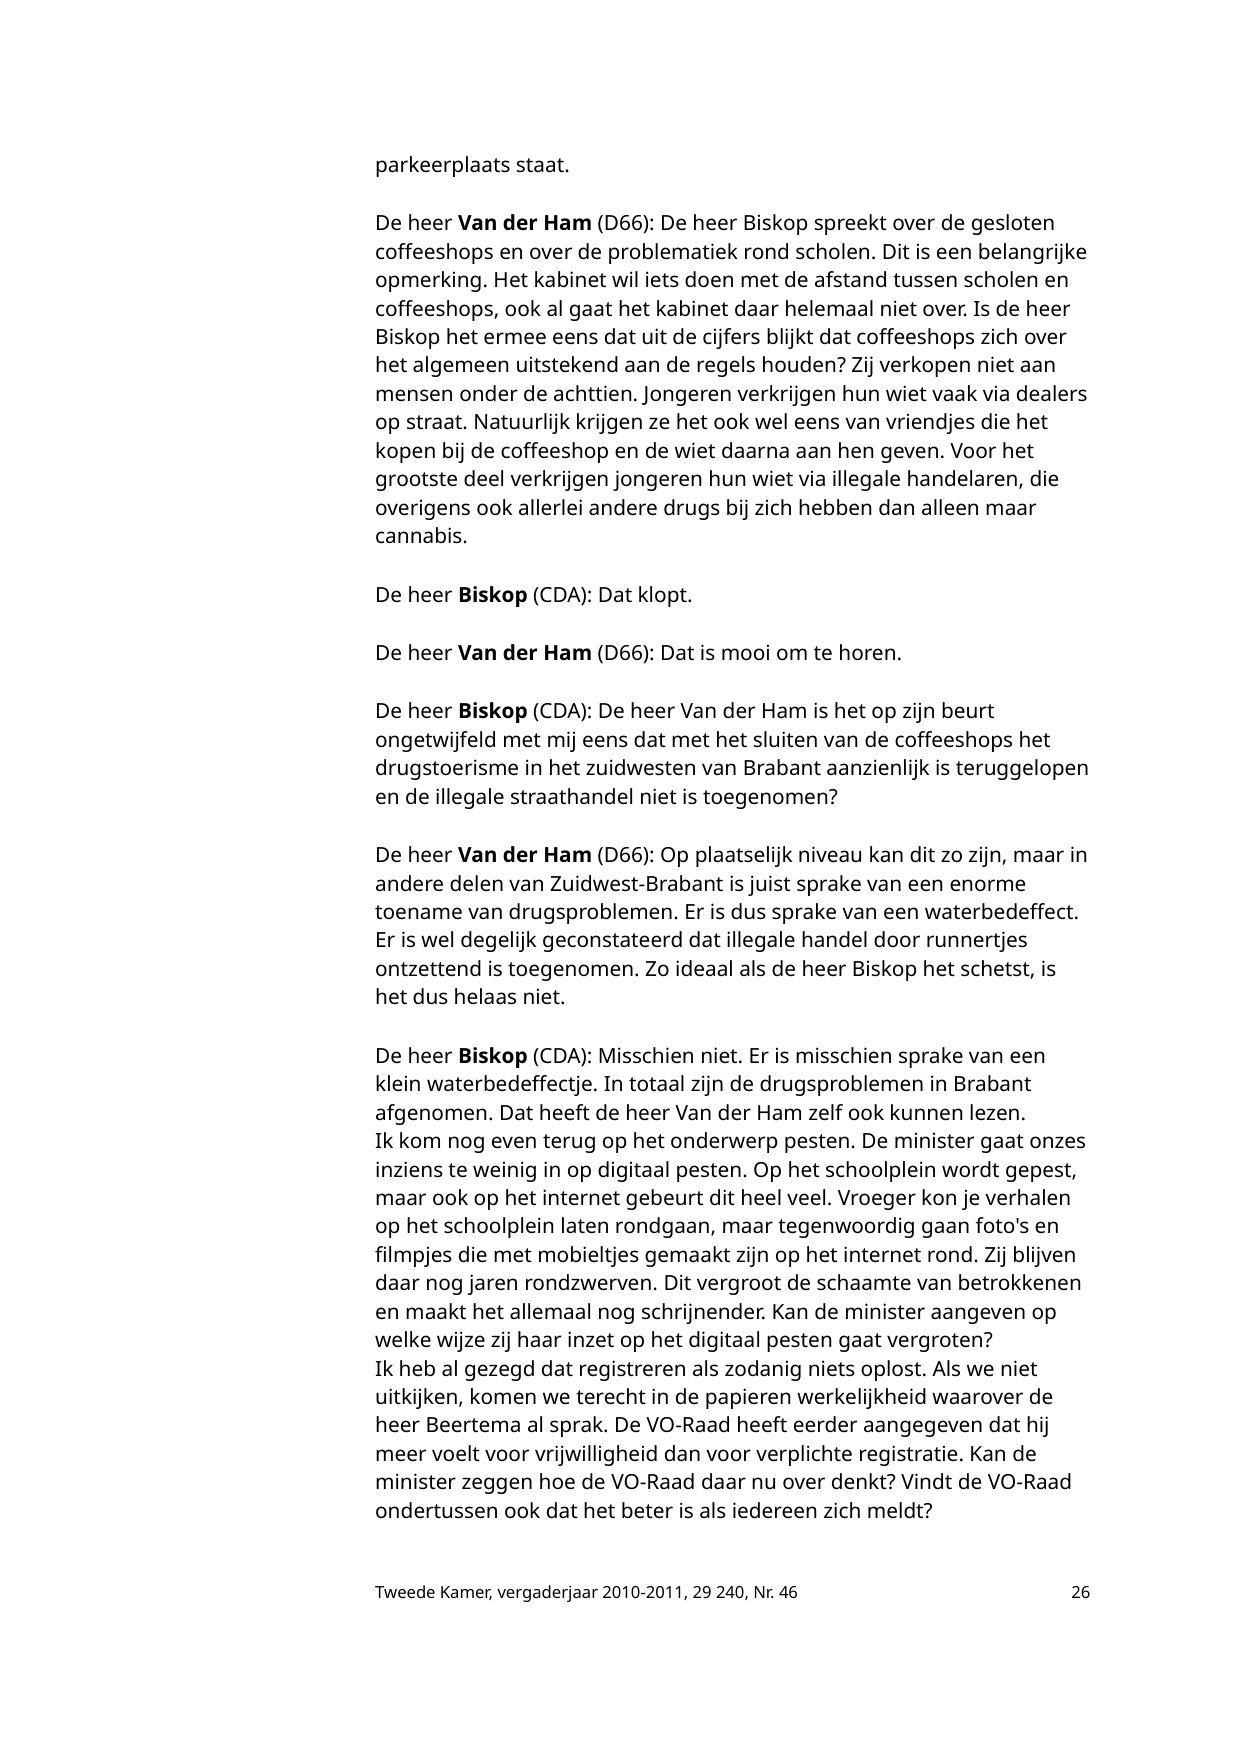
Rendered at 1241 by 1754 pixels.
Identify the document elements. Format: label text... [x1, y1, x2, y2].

text De heer Biskop (CDA): De heer Van der Ham is het op zijn beurt ongetwijfeld met mij eens dat met het sluiten van de coffeeshops het drugstoerisme in het zuidwesten van Brabant aanzienlijk is teruggelopen en de illegale straathandel niet is toegenomen? [375, 697, 1090, 810]
text De heer Van der Ham (D66): Dat is mooi om te horen. [375, 638, 1090, 667]
text De heer Biskop (CDA): Dat klopt. [375, 580, 1090, 608]
text Ik kom nog even terug op het onderwerp pesten. De minister gaat onzes inziens te weinig in op digitaal pesten. Op het schoolplein wordt gepest, maar ook op het internet gebeurt dit heel veel. Vroeger kon je verhalen op het schoolplein laten rondgaan, maar tegenwoordig gaan foto's en filmpjes die met mobieltjes gemaakt zijn op het internet rond. Zij blijven daar nog jaren rondzwerven. Dit vergroot de schaamte van betrokkenen en maakt het allemaal nog schrijnender. Kan de minister aangeven op welke wijze zij haar inzet op het digitaal pesten gaat vergroten? [375, 1126, 1090, 1354]
text De heer Van der Ham (D66): De heer Biskop spreekt over de gesloten coffeeshops en over de problematiek rond scholen. Dit is een belangrijke opmerking. Het kabinet wil iets doen met de afstand tussen scholen en coffeeshops, ook al gaat het kabinet daar helemaal niet over. Is de heer Biskop het ermee eens dat uit de cijfers blijkt dat coffeeshops zich over het algemeen uitstekend aan de regels houden? Zij verkopen niet aan mensen onder de achttien. Jongeren verkrijgen hun wiet vaak via dealers op straat. Natuurlijk krijgen ze het ook wel eens van vriendjes die het kopen bij de coffeeshop en de wiet daarna aan hen geven. Voor het grootste deel verkrijgen jongeren hun wiet via illegale handelaren, die overigens ook allerlei andere drugs bij zich hebben dan alleen maar cannabis. [375, 208, 1090, 550]
text De heer Van der Ham (D66): Op plaatselijk niveau kan dit zo zijn, maar in andere delen van Zuidwest-Brabant is juist sprake van een enorme toename van drugsproblemen. Er is dus sprake van een waterbedeffect. Er is wel degelijk geconstateerd dat illegale handel door runnertjes ontzettend is toegenomen. Zo ideaal als de heer Biskop het schetst, is het dus helaas niet. [375, 840, 1090, 1011]
text parkeerplaats staat. [375, 150, 1090, 178]
text De heer Biskop (CDA): Misschien niet. Er is misschien sprake van een klein waterbedeffectje. In totaal zijn de drugsproblemen in Brabant afgenomen. Dat heeft de heer Van der Ham zelf ook kunnen lezen. [375, 1041, 1090, 1126]
text Ik heb al gezegd dat registreren als zodanig niets oplost. Als we niet uitkijken, komen we terecht in de papieren werkelijkheid waarover de heer Beertema al sprak. De VO-Raad heeft eerder aangegeven dat hij meer voelt voor vrijwilligheid dan voor verplichte registratie. Kan de minister zeggen hoe de VO-Raad daar nu over denkt? Vindt de VO-Raad ondertussen ook dat het beter is als iedereen zich meldt? [375, 1354, 1090, 1524]
